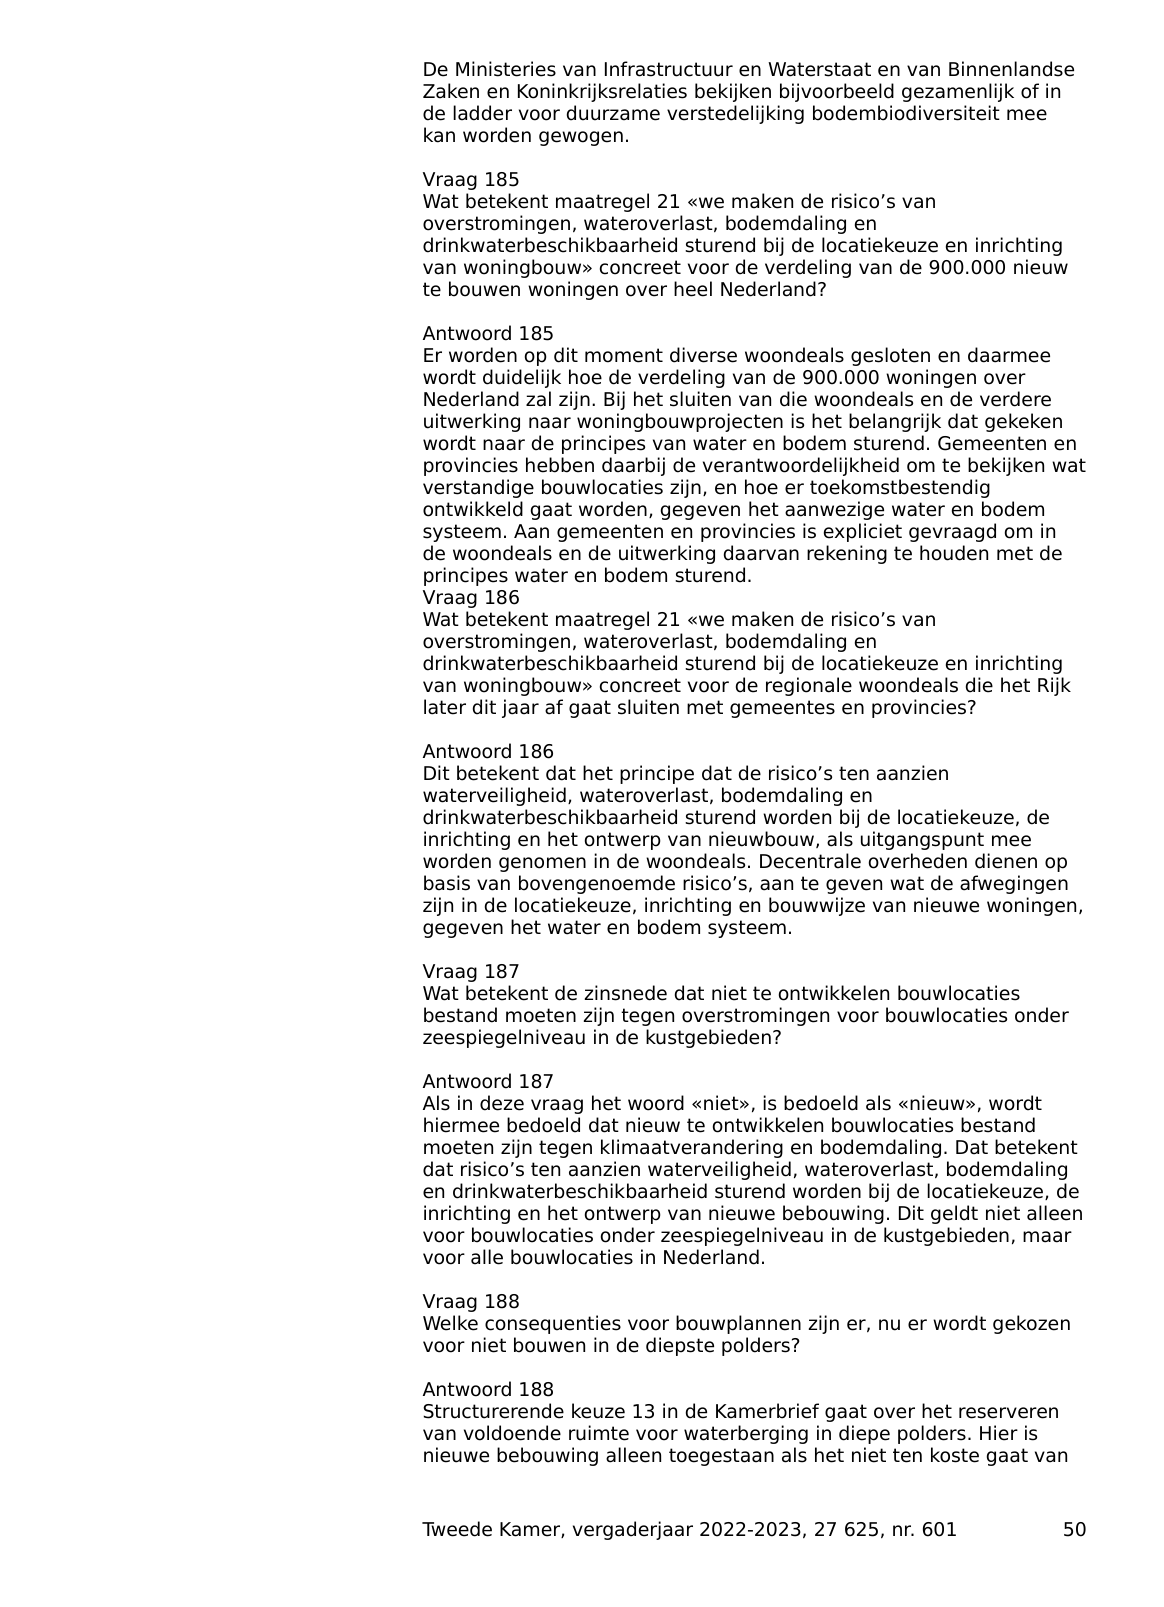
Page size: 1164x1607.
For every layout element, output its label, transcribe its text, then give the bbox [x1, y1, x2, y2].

text Vraag 186 [422, 587, 1087, 609]
text Vraag 185 [422, 169, 1087, 191]
text Vraag 187 [422, 961, 1087, 983]
text Vraag 188 [422, 1291, 1087, 1313]
text Antwoord 186 [422, 741, 1087, 763]
text Wat betekent maatregel 21 «we maken de risico’s van overstromingen, wateroverlast, bodemdaling en drinkwaterbeschikbaarheid sturend bij de locatiekeuze en inrichting van woningbouw» concreet voor de verdeling van de 900.000 nieuw te bouwen woningen over heel Nederland? [422, 191, 1087, 301]
text De Ministeries van Infrastructuur en Waterstaat en van Binnenlandse Zaken en Koninkrijksrelaties bekijken bijvoorbeeld gezamenlijk of in de ladder voor duurzame verstedelijking bodembiodiversiteit mee kan worden gewogen. [422, 59, 1087, 147]
text Structurerende keuze 13 in de Kamerbrief gaat over het reserveren van voldoende ruimte voor waterberging in diepe polders. Hier is nieuwe bebouwing alleen toegestaan als het niet ten koste gaat van [422, 1401, 1087, 1467]
text Antwoord 187 [422, 1071, 1087, 1093]
text Antwoord 188 [422, 1379, 1087, 1401]
text Er worden op dit moment diverse woondeals gesloten en daarmee wordt duidelijk hoe de verdeling van de 900.000 woningen over Nederland zal zijn. Bij het sluiten van die woondeals en de verdere uitwerking naar woningbouwprojecten is het belangrijk dat gekeken wordt naar de principes van water en bodem sturend. Gemeenten en provincies hebben daarbij de verantwoordelijkheid om te bekijken wat verstandige bouwlocaties zijn, en hoe er toekomstbestendig ontwikkeld gaat worden, gegeven het aanwezige water en bodem systeem. Aan gemeenten en provincies is expliciet gevraagd om in de woondeals en de uitwerking daarvan rekening te houden met de principes water en bodem sturend. [422, 345, 1087, 587]
text Welke consequenties voor bouwplannen zijn er, nu er wordt gekozen voor niet bouwen in de diepste polders? [422, 1313, 1087, 1357]
text Dit betekent dat het principe dat de risico’s ten aanzien waterveiligheid, wateroverlast, bodemdaling en drinkwaterbeschikbaarheid sturend worden bij de locatiekeuze, de inrichting en het ontwerp van nieuwbouw, als uitgangspunt mee worden genomen in de woondeals. Decentrale overheden dienen op basis van bovengenoemde risico’s, aan te geven wat de afwegingen zijn in de locatiekeuze, inrichting en bouwwijze van nieuwe woningen, gegeven het water en bodem systeem. [422, 763, 1087, 939]
text Antwoord 185 [422, 323, 1087, 345]
text Wat betekent de zinsnede dat niet te ontwikkelen bouwlocaties bestand moeten zijn tegen overstromingen voor bouwlocaties onder zeespiegelniveau in de kustgebieden? [422, 983, 1087, 1049]
text Als in deze vraag het woord «niet», is bedoeld als «nieuw», wordt hiermee bedoeld dat nieuw te ontwikkelen bouwlocaties bestand moeten zijn tegen klimaatverandering en bodemdaling. Dat betekent dat risico’s ten aanzien waterveiligheid, wateroverlast, bodemdaling en drinkwaterbeschikbaarheid sturend worden bij de locatiekeuze, de inrichting en het ontwerp van nieuwe bebouwing. Dit geldt niet alleen voor bouwlocaties onder zeespiegelniveau in de kustgebieden, maar voor alle bouwlocaties in Nederland. [422, 1093, 1087, 1269]
text Wat betekent maatregel 21 «we maken de risico’s van overstromingen, wateroverlast, bodemdaling en drinkwaterbeschikbaarheid sturend bij de locatiekeuze en inrichting van woningbouw» concreet voor de regionale woondeals die het Rijk later dit jaar af gaat sluiten met gemeentes en provincies? [422, 609, 1087, 719]
